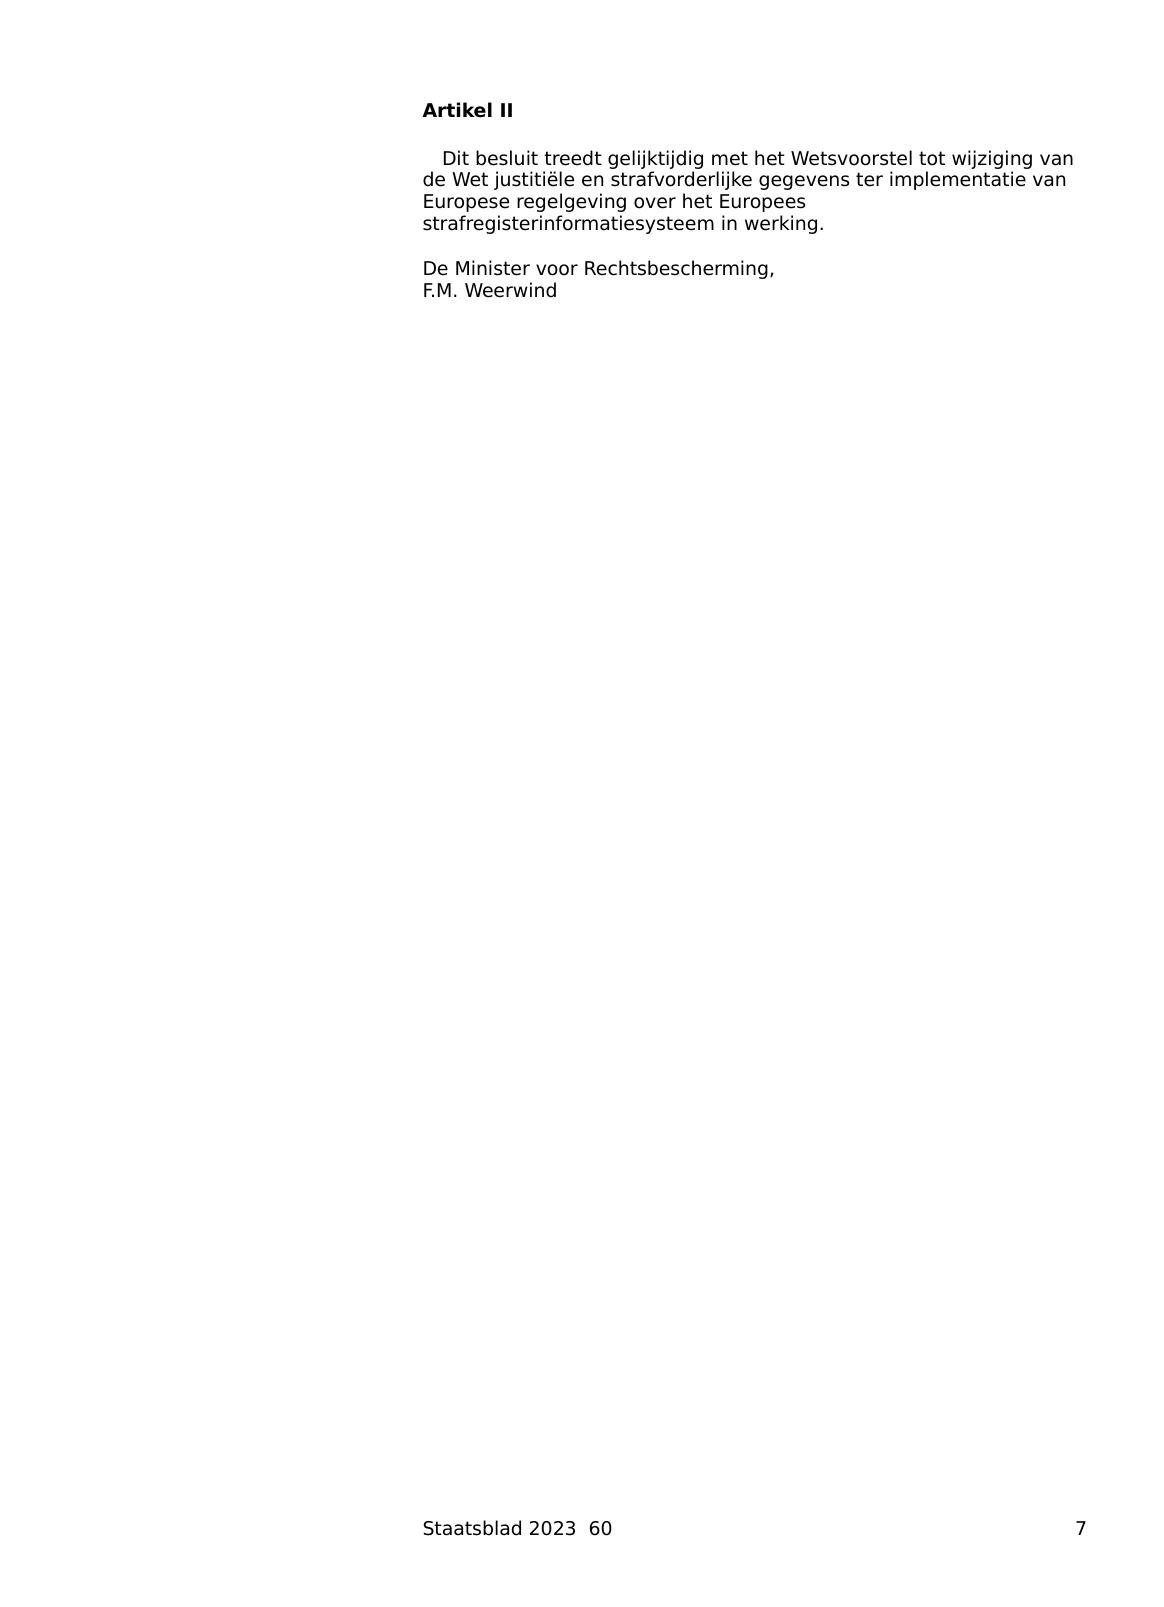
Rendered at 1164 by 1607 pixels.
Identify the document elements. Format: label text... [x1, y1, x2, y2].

text De Minister voor Rechtsbescherming, F.M. Weerwind [422, 257, 1087, 301]
subtitle Artikel II [422, 100, 1087, 122]
text Dit besluit treedt gelijktijdig met het Wetsvoorstel tot wijziging van de Wet justitiële en strafvorderlijke gegevens ter implementatie van Europese regelgeving over het Europees strafregisterinformatiesysteem in werking. [422, 147, 1087, 235]
